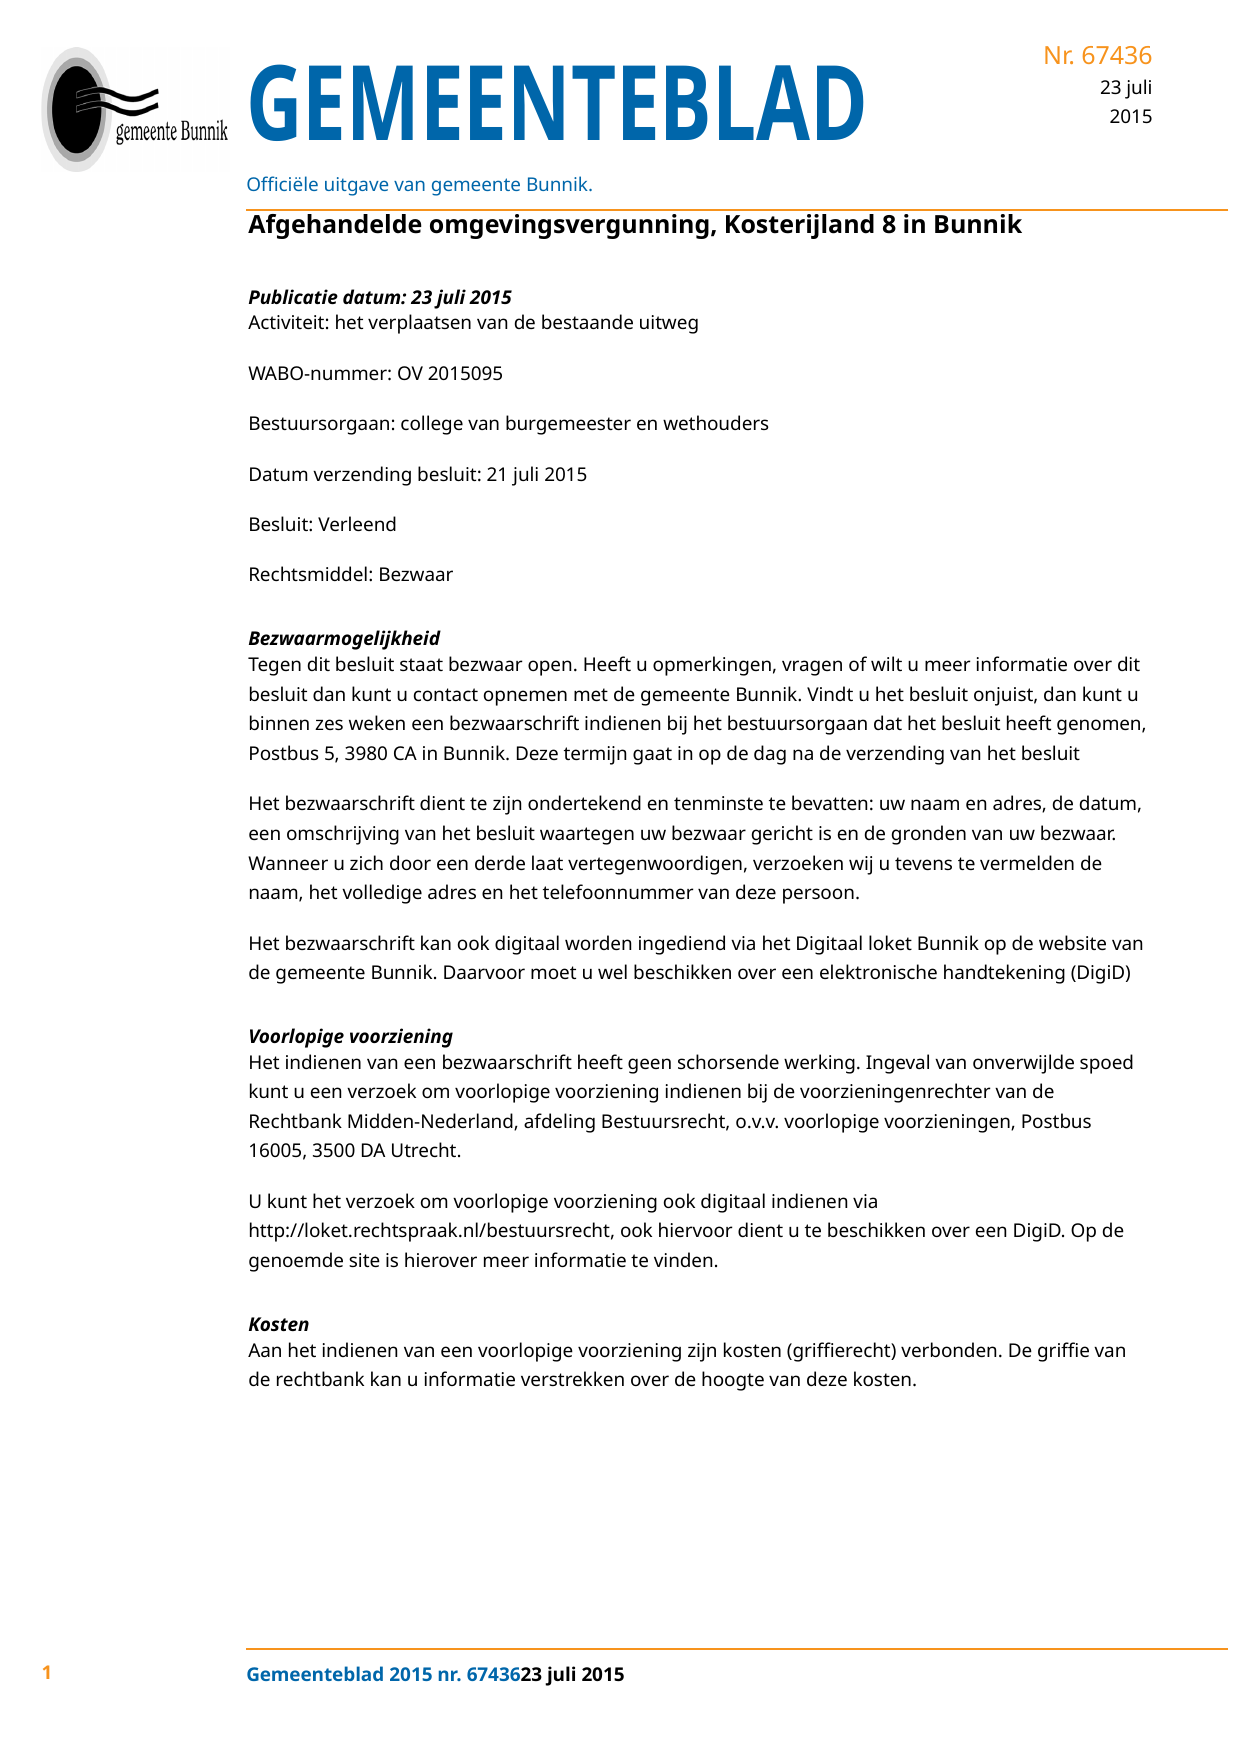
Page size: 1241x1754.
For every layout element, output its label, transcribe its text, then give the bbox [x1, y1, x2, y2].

text Voorlopige voorziening [248, 1023, 1152, 1049]
text U kunt het verzoek om voorlopige voorziening ook digitaal indienen via http://loket.rechtspraak.nl/bestuursrecht, ook hiervoor dient u te beschikken over een DigiD. Op de genoemde site is hierover meer informatie te vinden. [248, 1188, 1152, 1273]
text Tegen dit besluit staat bezwaar open. Heeft u opmerkingen, vragen of wilt u meer informatie over dit besluit dan kunt u contact opnemen met de gemeente Bunnik. Vindt u het besluit onjuist, dan kunt u binnen zes weken een bezwaarschrift indienen bij het bestuursorgaan dat het besluit heeft genomen, Postbus 5, 3980 CA in Bunnik. Deze termijn gaat in op de dag na de verzending van het besluit [248, 651, 1152, 766]
text Rechtsmiddel: Bezwaar [248, 562, 1152, 587]
text Publicatie datum: 23 juli 2015 [248, 284, 1152, 309]
text Aan het indienen van een voorlopige voorziening zijn kosten (griffierecht) verbonden. De griffie van de rechtbank kan u informatie verstrekken over de hoogte van deze kosten. [248, 1337, 1152, 1392]
text Afgehandelde omgevingsvergunning, Kosterijland 8 in Bunnik [248, 211, 1152, 241]
text Kosten [248, 1311, 1152, 1337]
text Het bezwaarschrift dient te zijn ondertekend en tenminste te bevatten: uw naam en adres, de datum, een omschrijving van het besluit waartegen uw bezwaar gericht is en de gronden van uw bezwaar. Wanneer u zich door een derde laat vertegenwoordigen, verzoeken wij u tevens te vermelden de naam, het volledige adres en het telefoonnummer van deze persoon. [248, 791, 1152, 905]
text Het bezwaarschrift kan ook digitaal worden ingediend via het Digitaal loket Bunnik op de website van de gemeente Bunnik. Daarvoor moet u wel beschikken over een elektronische handtekening (DigiD) [248, 930, 1152, 985]
text Bestuursorgaan: college van burgemeester en wethouders [248, 410, 1152, 436]
text WABO-nummer: OV 2015095 [248, 360, 1152, 386]
text Het indienen van een bezwaarschrift heeft geen schorsende werking. Ingeval van onverwijlde spoed kunt u een verzoek om voorlopige voorziening indienen bij de voorzieningenrechter van de Rechtbank Midden-Nederland, afdeling Bestuursrecht, o.v.v. voorlopige voorzieningen, Postbus 16005, 3500 DA Utrecht. [248, 1049, 1152, 1163]
text Bezwaarmogelijkheid [248, 626, 1152, 651]
text Besluit: Verleend [248, 511, 1152, 537]
text Datum verzending besluit: 21 juli 2015 [248, 461, 1152, 487]
picture [41, 47, 231, 172]
text Activiteit: het verplaatsen van de bestaande uitweg [248, 309, 1152, 335]
